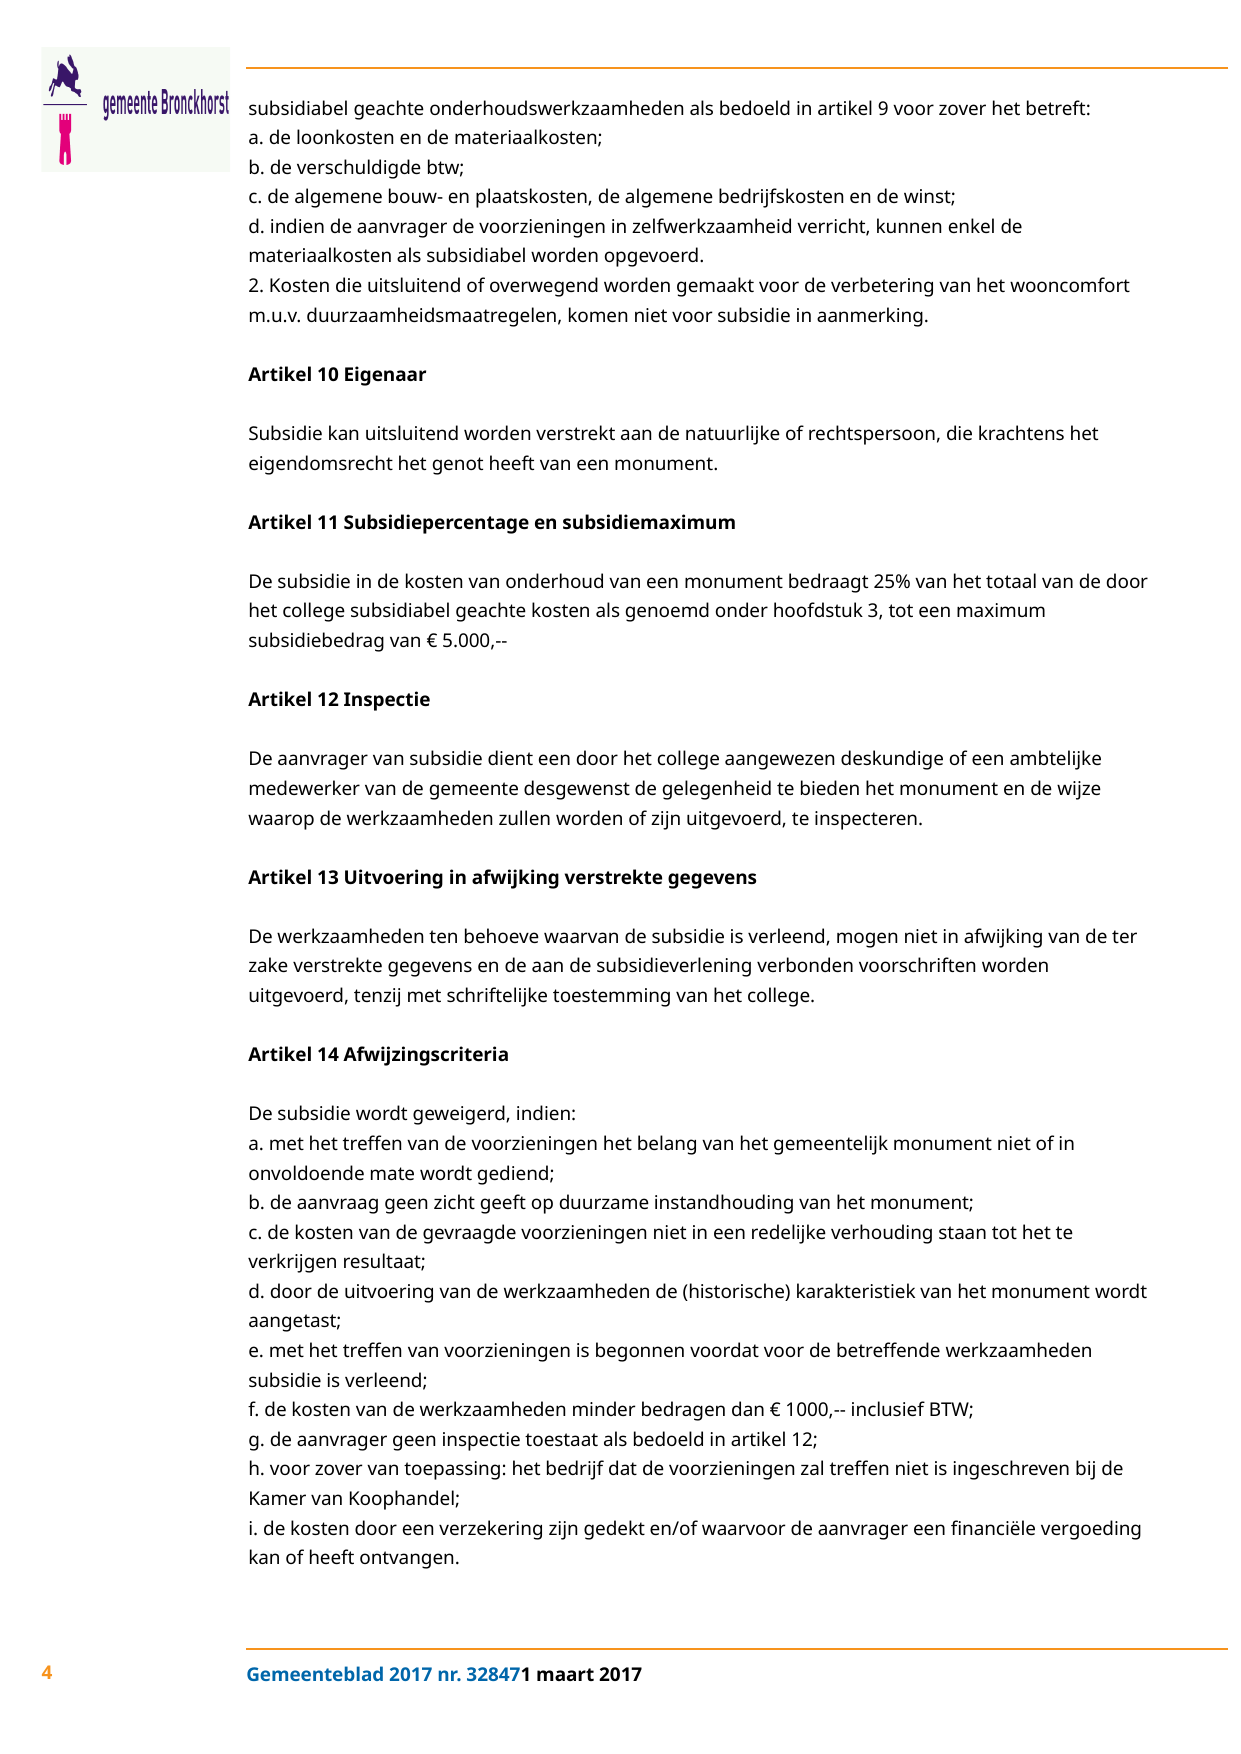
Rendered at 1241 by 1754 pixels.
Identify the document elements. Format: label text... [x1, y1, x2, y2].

text Artikel 12 Inspectie [248, 686, 1152, 712]
text a. met het treffen van de voorzieningen het belang van het gemeentelijk monument niet of in onvoldoende mate wordt gediend; [248, 1130, 1152, 1186]
text g. de aanvrager geen inspectie toestaat als bedoeld in artikel 12; [248, 1426, 1152, 1452]
text De aanvrager van subsidie dient een door het college aangewezen deskundige of een ambtelijke medewerker van de gemeente desgewenst de gelegenheid te bieden het monument en de wijze waarop de werkzaamheden zullen worden of zijn uitgevoerd, te inspecteren. [248, 746, 1152, 831]
text Subsidie kan uitsluitend worden verstrekt aan de natuurlijke of rechtspersoon, die krachtens het eigendomsrecht het genot heeft van een monument. [248, 420, 1152, 476]
text subsidiabel geachte onderhoudswerkzaamheden als bedoeld in artikel 9 voor zover het betreft: [248, 95, 1152, 121]
text Artikel 13 Uitvoering in afwijking verstrekte gegevens [248, 864, 1152, 890]
text De subsidie in de kosten van onderhoud van een monument bedraagt 25% van het totaal van de door het college subsidiabel geachte kosten als genoemd onder hoofdstuk 3, tot een maximum subsidiebedrag van € 5.000,-- [248, 568, 1152, 653]
text c. de kosten van de gevraagde voorzieningen niet in een redelijke verhouding staan tot het te verkrijgen resultaat; [248, 1219, 1152, 1274]
text Artikel 14 Afwijzingscriteria [248, 1041, 1152, 1067]
text i. de kosten door een verzekering zijn gedekt en/of waarvoor de aanvrager een financiële vergoeding kan of heeft ontvangen. [248, 1515, 1152, 1570]
text De subsidie wordt geweigerd, indien: [248, 1101, 1152, 1126]
text Artikel 11 Subsidiepercentage en subsidiemaximum [248, 509, 1152, 535]
picture [41, 47, 231, 172]
text a. de loonkosten en de materiaalkosten; [248, 124, 1152, 150]
text c. de algemene bouw- en plaatskosten, de algemene bedrijfskosten en de winst; [248, 183, 1152, 209]
text d. door de uitvoering van de werkzaamheden de (historische) karakteristiek van het monument wordt aangetast; [248, 1278, 1152, 1333]
text b. de verschuldigde btw; [248, 154, 1152, 180]
text e. met het treffen van voorzieningen is begonnen voordat voor de betreffende werkzaamheden subsidie is verleend; [248, 1337, 1152, 1393]
text f. de kosten van de werkzaamheden minder bedragen dan € 1000,-- inclusief BTW; [248, 1396, 1152, 1422]
text d. indien de aanvrager de voorzieningen in zelfwerkzaamheid verricht, kunnen enkel de materiaalkosten als subsidiabel worden opgevoerd. [248, 213, 1152, 268]
text De werkzaamheden ten behoeve waarvan de subsidie is verleend, mogen niet in afwijking van de ter zake verstrekte gegevens en de aan de subsidieverlening verbonden voorschriften worden uitgevoerd, tenzij met schriftelijke toestemming van het college. [248, 923, 1152, 1008]
text 2. Kosten die uitsluitend of overwegend worden gemaakt voor de verbetering van het wooncomfort m.u.v. duurzaamheidsmaatregelen, komen niet voor subsidie in aanmerking. [248, 272, 1152, 328]
text h. voor zover van toepassing: het bedrijf dat de voorzieningen zal treffen niet is ingeschreven bij de Kamer van Koophandel; [248, 1456, 1152, 1511]
text b. de aanvraag geen zicht geeft op duurzame instandhouding van het monument; [248, 1189, 1152, 1215]
text Artikel 10 Eigenaar [248, 361, 1152, 387]
